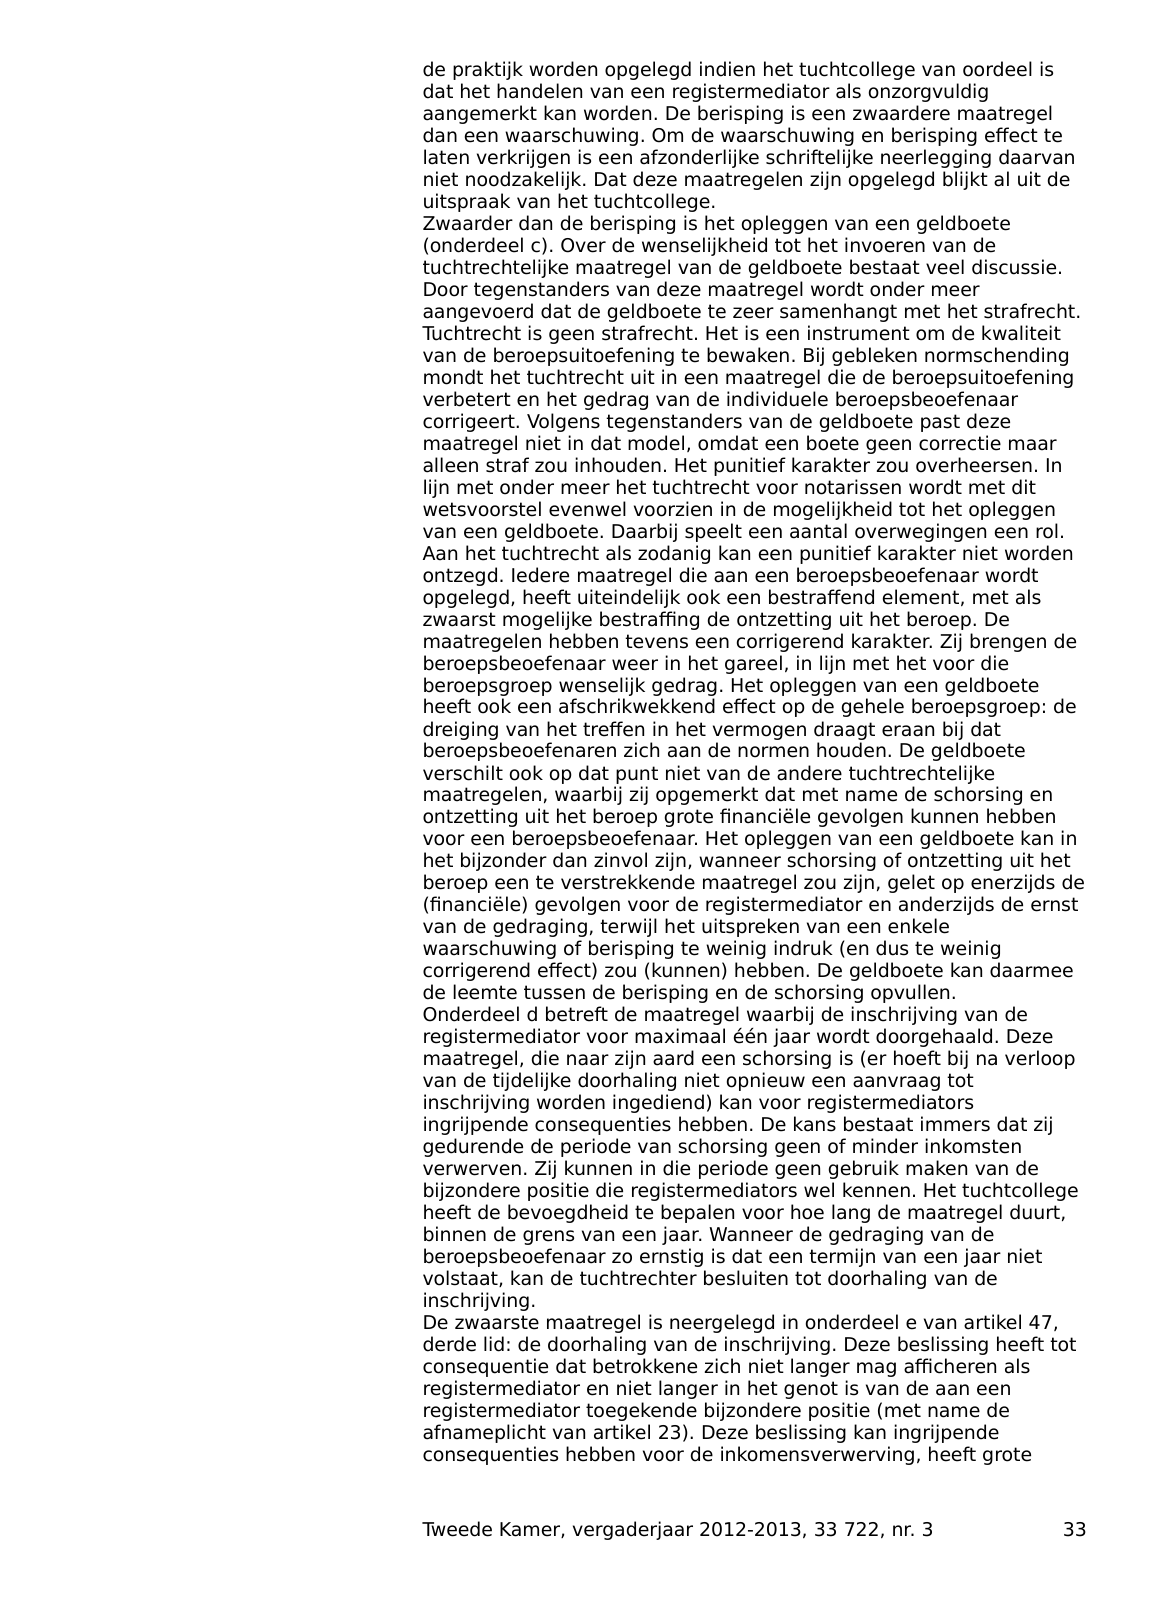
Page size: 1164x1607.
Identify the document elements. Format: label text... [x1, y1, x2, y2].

text Onderdeel d betreft de maatregel waarbij de inschrijving van de registermediator voor maximaal één jaar wordt doorgehaald. Deze maatregel, die naar zijn aard een schorsing is (er hoeft bij na verloop van de tijdelijke doorhaling niet opnieuw een aanvraag tot inschrijving worden ingediend) kan voor registermediators ingrijpende consequenties hebben. De kans bestaat immers dat zij gedurende de periode van schorsing geen of minder inkomsten verwerven. Zij kunnen in die periode geen gebruik maken van de bijzondere positie die registermediators wel kennen. Het tuchtcollege heeft de bevoegdheid te bepalen voor hoe lang de maatregel duurt, binnen de grens van een jaar. Wanneer de gedraging van de beroepsbeoefenaar zo ernstig is dat een termijn van een jaar niet volstaat, kan de tuchtrechter besluiten tot doorhaling van de inschrijving. [422, 1004, 1087, 1312]
text De zwaarste maatregel is neergelegd in onderdeel e van artikel 47, derde lid: de doorhaling van de inschrijving. Deze beslissing heeft tot consequentie dat betrokkene zich niet langer mag afficheren als registermediator en niet langer in het genot is van de aan een registermediator toegekende bijzondere positie (met name de afnameplicht van artikel 23). Deze beslissing kan ingrijpende consequenties hebben voor de inkomensverwerving, heeft grote [422, 1312, 1087, 1466]
text Zwaarder dan de berisping is het opleggen van een geldboete (onderdeel c). Over de wenselijkheid tot het invoeren van de tuchtrechtelijke maatregel van de geldboete bestaat veel discussie. Door tegenstanders van deze maatregel wordt onder meer aangevoerd dat de geldboete te zeer samenhangt met het strafrecht. Tuchtrecht is geen strafrecht. Het is een instrument om de kwaliteit van de beroepsuitoefening te bewaken. Bij gebleken normschending mondt het tuchtrecht uit in een maatregel die de beroepsuitoefening verbetert en het gedrag van de individuele beroepsbeoefenaar corrigeert. Volgens tegenstanders van de geldboete past deze maatregel niet in dat model, omdat een boete geen correctie maar alleen straf zou inhouden. Het punitief karakter zou overheersen. In lijn met onder meer het tuchtrecht voor notarissen wordt met dit wetsvoorstel evenwel voorzien in de mogelijkheid tot het opleggen van een geldboete. Daarbij speelt een aantal overwegingen een rol. Aan het tuchtrecht als zodanig kan een punitief karakter niet worden ontzegd. Iedere maatregel die aan een beroepsbeoefenaar wordt opgelegd, heeft uiteindelijk ook een bestraffend element, met als zwaarst mogelijke bestraffing de ontzetting uit het beroep. De maatregelen hebben tevens een corrigerend karakter. Zij brengen de beroepsbeoefenaar weer in het gareel, in lijn met het voor die beroepsgroep wenselijk gedrag. Het opleggen van een geldboete heeft ook een afschrikwekkend effect op de gehele beroepsgroep: de dreiging van het treffen in het vermogen draagt eraan bij dat beroepsbeoefenaren zich aan de normen houden. De geldboete verschilt ook op dat punt niet van de andere tuchtrechtelijke maatregelen, waarbij zij opgemerkt dat met name de schorsing en ontzetting uit het beroep grote financiële gevolgen kunnen hebben voor een beroepsbeoefenaar. Het opleggen van een geldboete kan in het bijzonder dan zinvol zijn, wanneer schorsing of ontzetting uit het beroep een te verstrekkende maatregel zou zijn, gelet op enerzijds de (financiële) gevolgen voor de registermediator en anderzijds de ernst van de gedraging, terwijl het uitspreken van een enkele waarschuwing of berisping te weinig indruk (en dus te weinig corrigerend effect) zou (kunnen) hebben. De geldboete kan daarmee de leemte tussen de berisping en de schorsing opvullen. [422, 213, 1087, 1004]
text de praktijk worden opgelegd indien het tuchtcollege van oordeel is dat het handelen van een registermediator als onzorgvuldig aangemerkt kan worden. De berisping is een zwaardere maatregel dan een waarschuwing. Om de waarschuwing en berisping effect te laten verkrijgen is een afzonderlijke schriftelijke neerlegging daarvan niet noodzakelijk. Dat deze maatregelen zijn opgelegd blijkt al uit de uitspraak van het tuchtcollege. [422, 59, 1087, 213]
